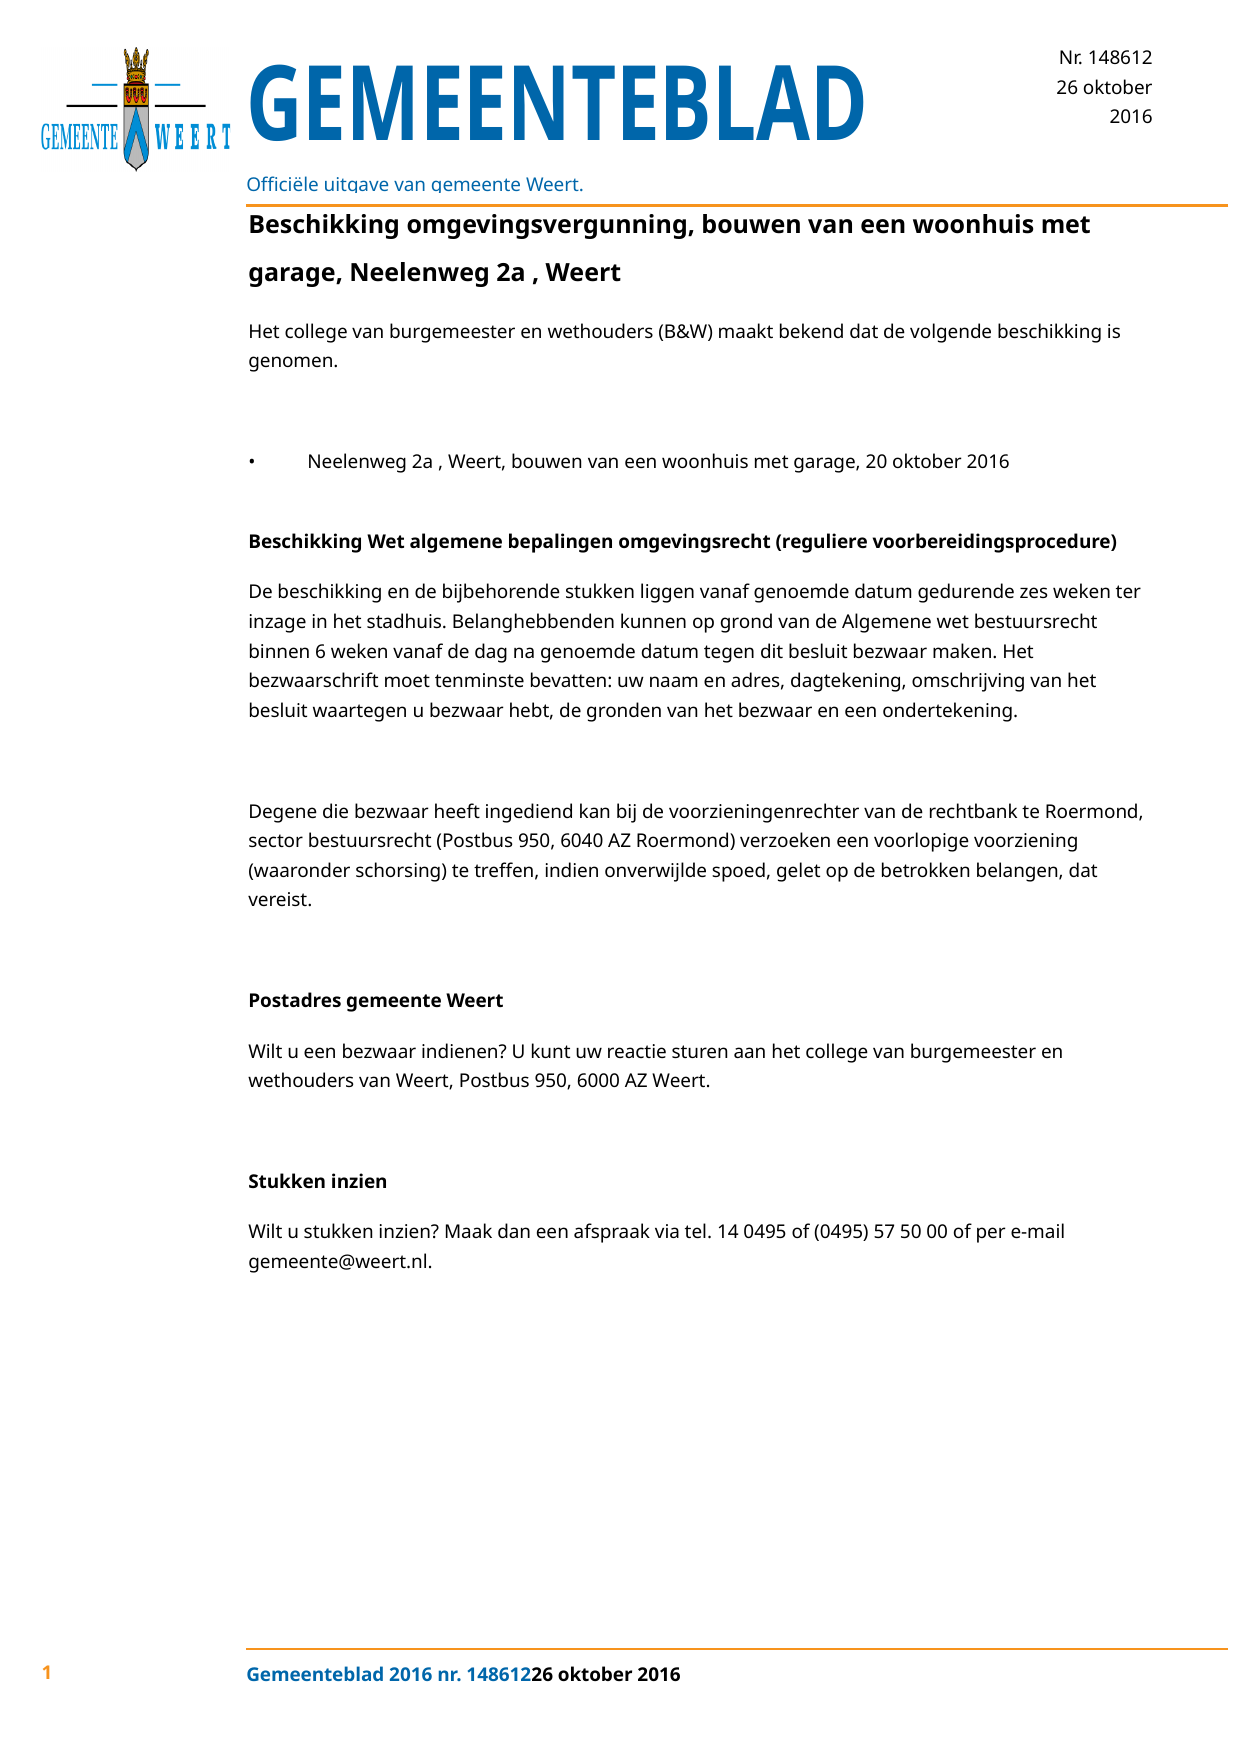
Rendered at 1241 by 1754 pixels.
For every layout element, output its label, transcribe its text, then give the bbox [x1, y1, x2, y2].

text Wilt u een bezwaar indienen? U kunt uw reactie sturen aan het college van burgemeester en wethouders van Weert, Postbus 950, 6000 AZ Weert. [248, 1038, 1152, 1093]
list Neelenweg 2a , Weert, bouwen van een woonhuis met garage, 20 oktober 2016 [248, 448, 1152, 474]
text Het college van burgemeester en wethouders (B&W) maakt bekend dat de volgende beschikking is genomen. [248, 318, 1152, 373]
text Beschikking Wet algemene bepalingen omgevingsrecht (reguliere voorbereidingsprocedure) [248, 528, 1152, 554]
text Degene die bezwaar heeft ingediend kan bij de voorzieningenrechter van de rechtbank te Roermond, sector bestuursrecht (Postbus 950, 6040 AZ Roermond) verzoeken een voorlopige voorziening (waaronder schorsing) te treffen, indien onverwijlde spoed, gelet op de betrokken belangen, dat vereist. [248, 798, 1152, 912]
text Postadres gemeente Weert [248, 987, 1152, 1013]
text Stukken inzien [248, 1168, 1152, 1194]
text De beschikking en de bijbehorende stukken liggen vanaf genoemde datum gedurende zes weken ter inzage in het stadhuis. Belanghebbenden kunnen op grond van de Algemene wet bestuursrecht binnen 6 weken vanaf de dag na genoemde datum tegen dit besluit bezwaar maken. Het bezwaarschrift moet tenminste bevatten: uw naam en adres, dagtekening, omschrijving van het besluit waartegen u bezwaar hebt, de gronden van het bezwaar en een ondertekening. [248, 579, 1152, 723]
text Wilt u stukken inzien? Maak dan een afspraak via tel. 14 0495 of (0495) 57 50 00 of per e-mail gemeente@weert.nl. [248, 1219, 1152, 1274]
picture [41, 47, 231, 172]
text Beschikking omgevingsvergunning, bouwen van een woonhuis met garage, Neelenweg 2a , Weert [248, 207, 1152, 288]
